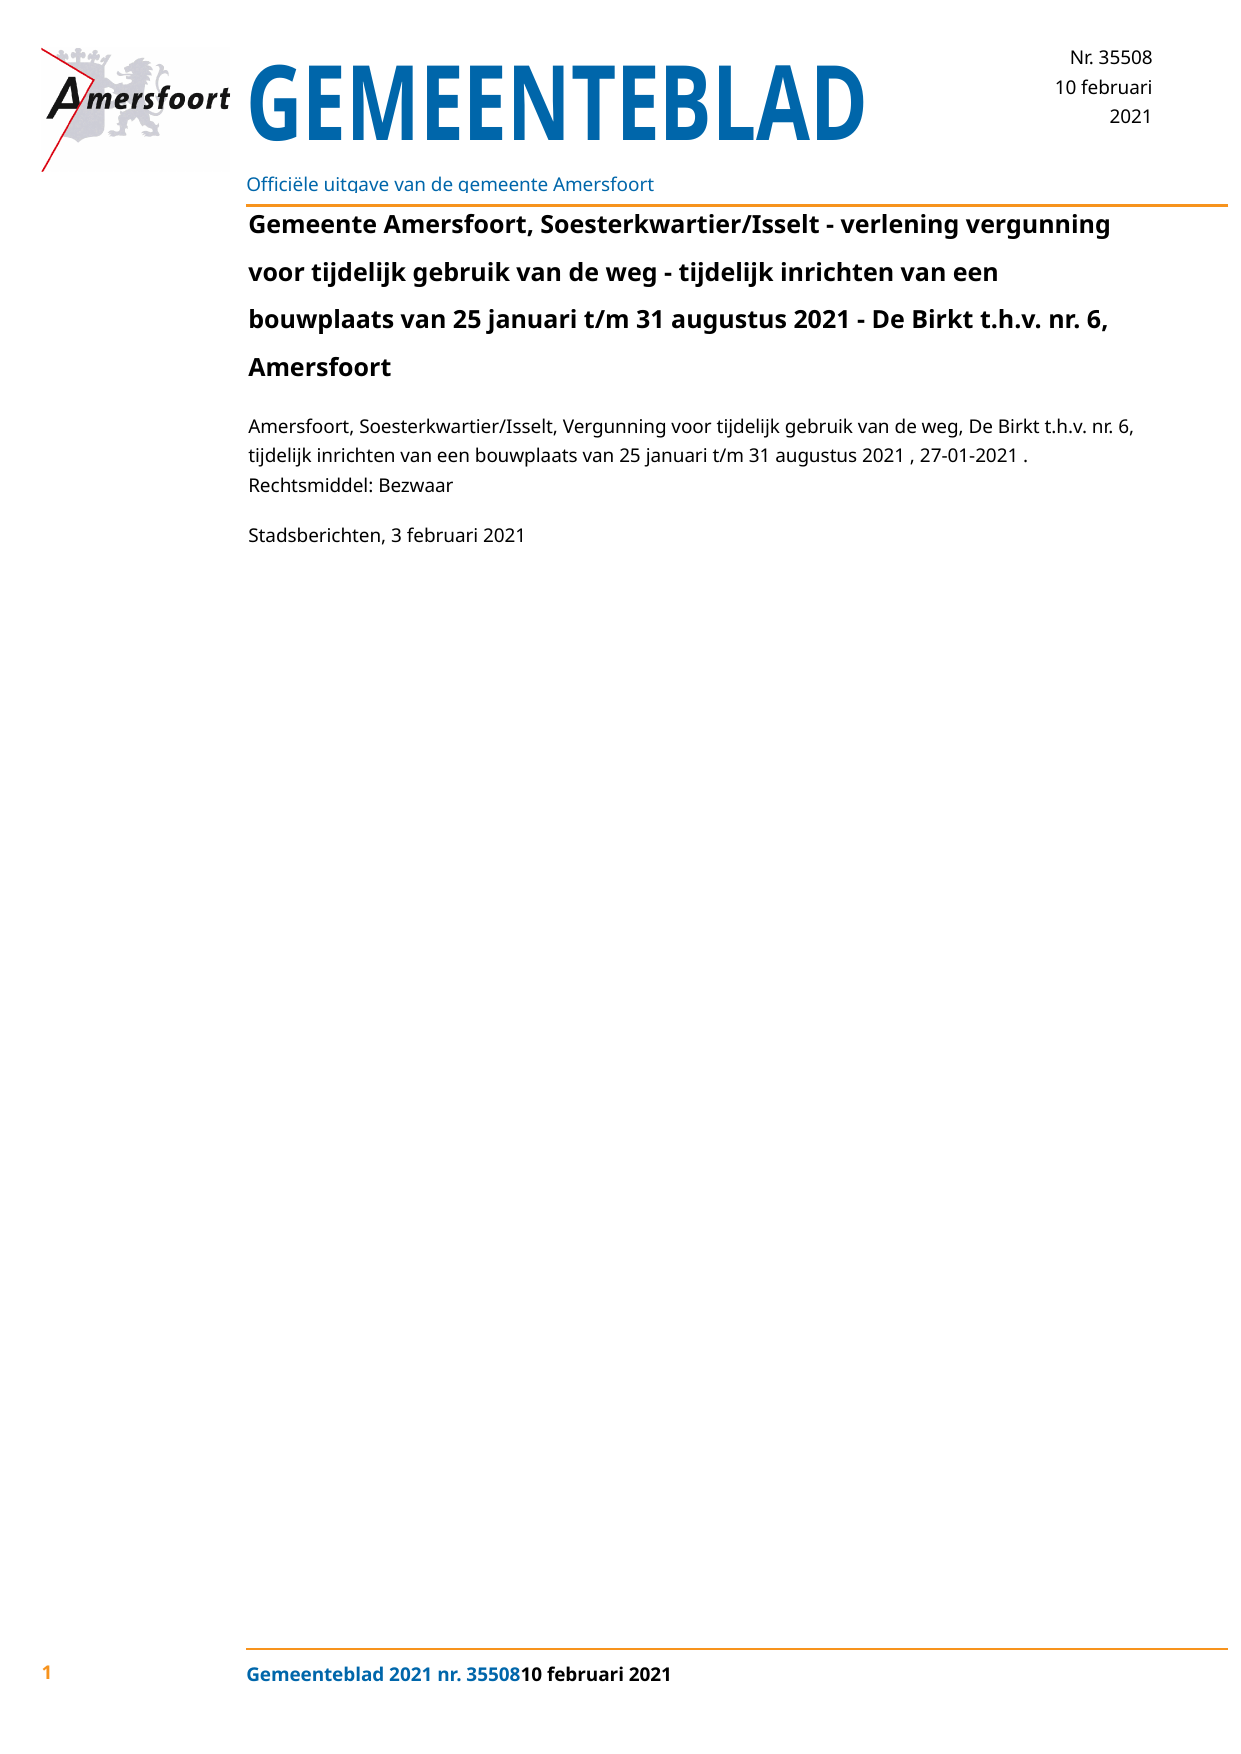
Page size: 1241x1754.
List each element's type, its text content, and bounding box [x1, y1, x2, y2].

text Amersfoort, Soesterkwartier/Isselt, Vergunning voor tijdelijk gebruik van de weg, De Birkt t.h.v. nr. 6, tijdelijk inrichten van een bouwplaats van 25 januari t/m 31 augustus 2021 , 27-01-2021 . Rechtsmiddel: Bezwaar [248, 413, 1152, 498]
text Gemeente Amersfoort, Soesterkwartier/Isselt - verlening vergunning voor tijdelijk gebruik van de weg - tijdelijk inrichten van een bouwplaats van 25 januari t/m 31 augustus 2021 - De Birkt t.h.v. nr. 6, Amersfoort [248, 207, 1152, 384]
text Stadsberichten, 3 februari 2021 [248, 523, 1152, 548]
picture [41, 47, 231, 172]
